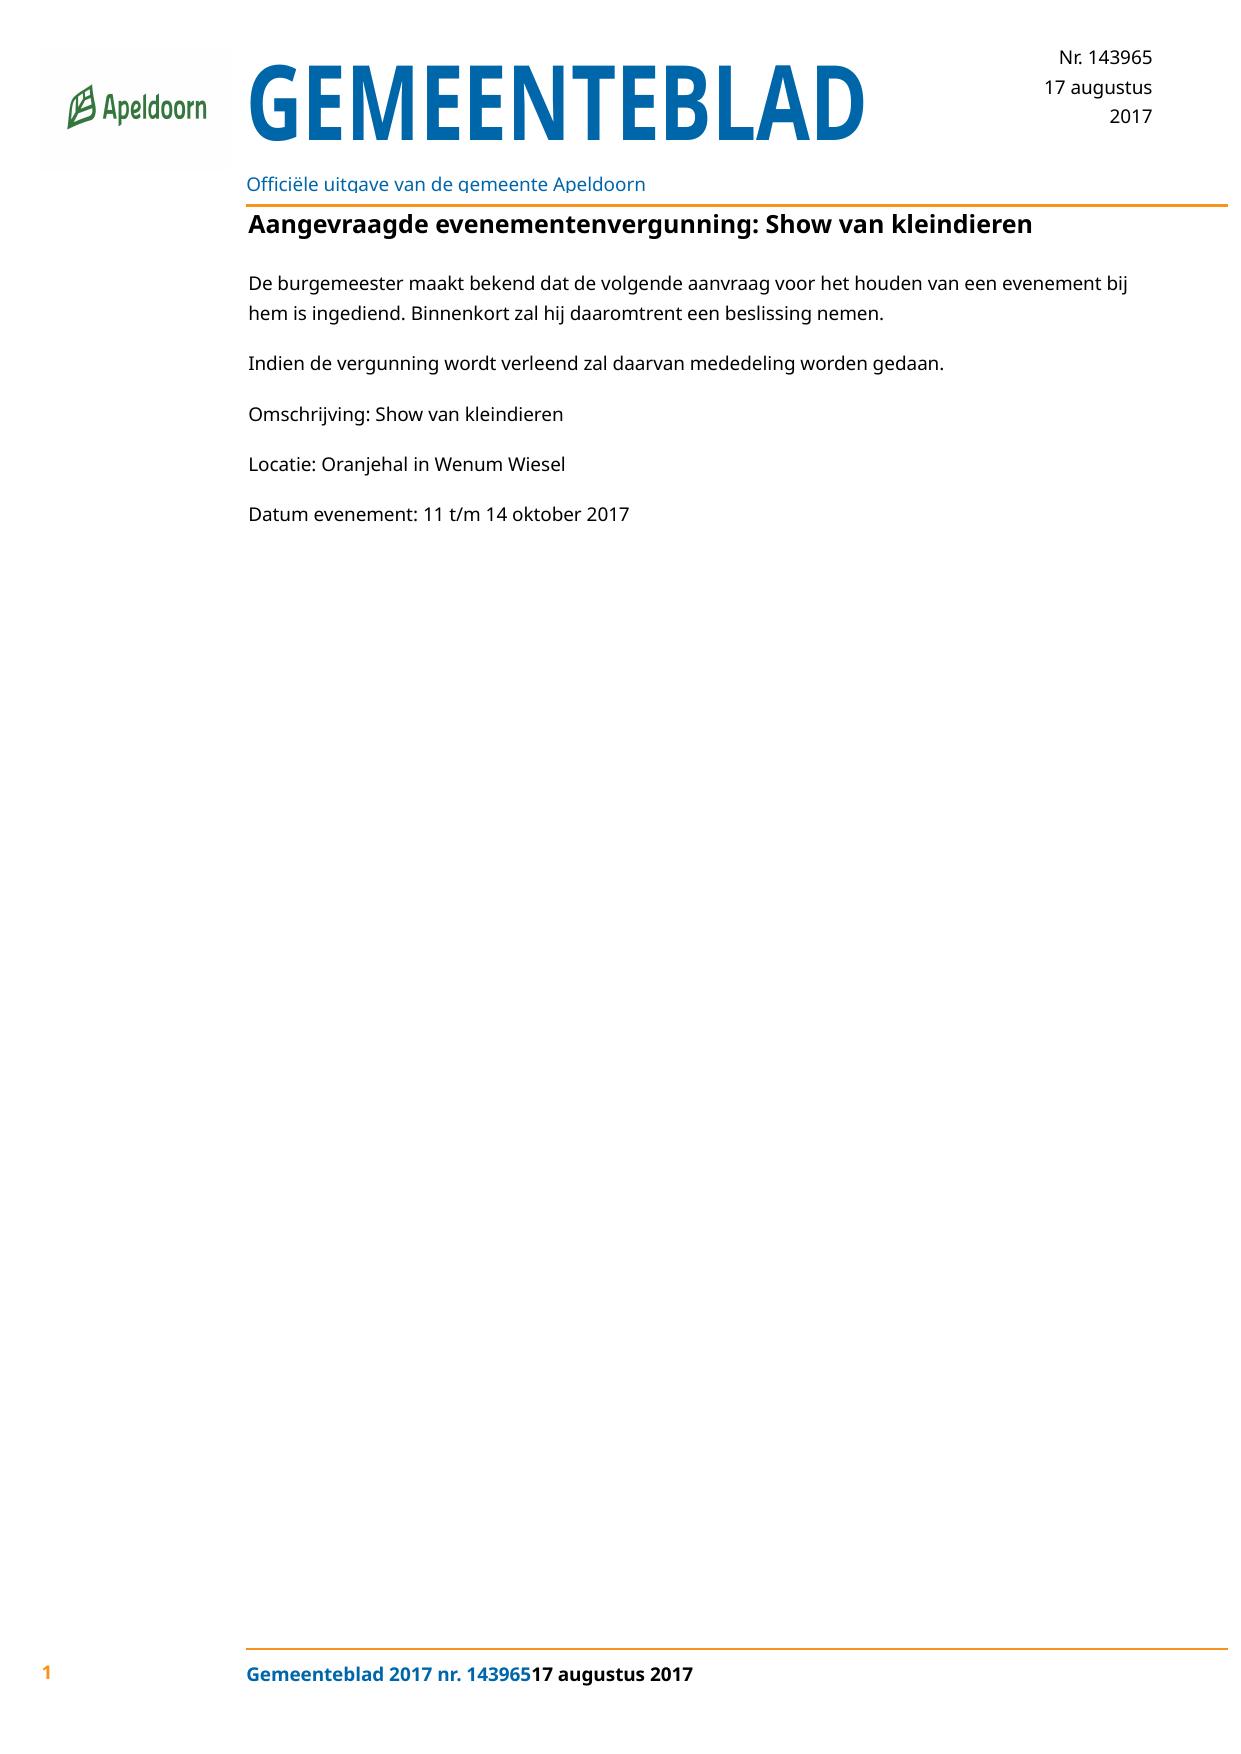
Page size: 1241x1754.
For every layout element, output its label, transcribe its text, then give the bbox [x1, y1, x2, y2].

text Datum evenement: 11 t/m 14 oktober 2017 [248, 502, 1152, 527]
text De burgemeester maakt bekend dat de volgende aanvraag voor het houden van een evenement bij hem is ingediend. Binnenkort zal hij daaromtrent een beslissing nemen. [248, 270, 1152, 326]
text Omschrijving: Show van kleindieren [248, 401, 1152, 426]
text Indien de vergunning wordt verleend zal daarvan mededeling worden gedaan. [248, 350, 1152, 376]
text Aangevraagde evenementenvergunning: Show van kleindieren [248, 207, 1152, 241]
text Locatie: Oranjehal in Wenum Wiesel [248, 451, 1152, 477]
picture [41, 47, 231, 172]
